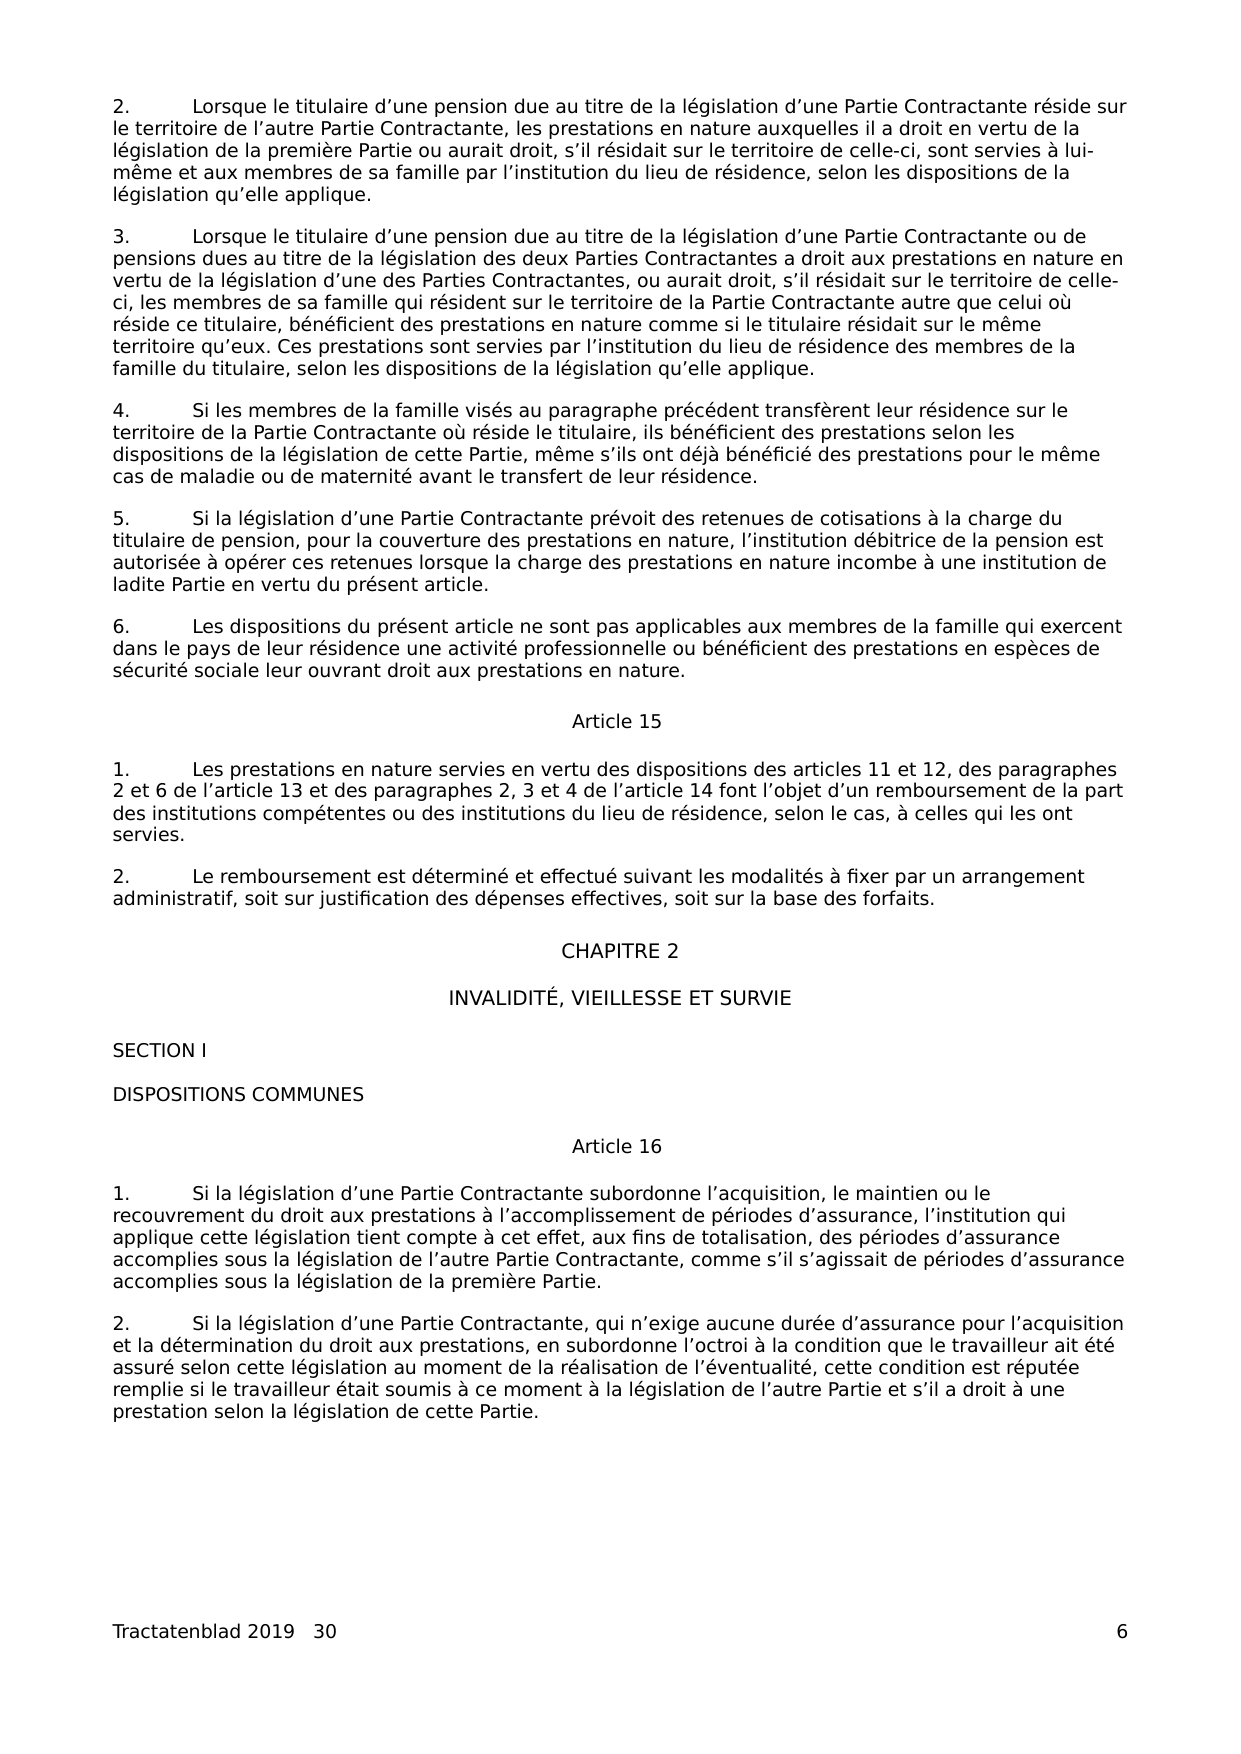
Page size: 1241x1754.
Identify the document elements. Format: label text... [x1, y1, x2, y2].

text 1. Les prestations en nature servies en vertu des dispositions des articles 11 et 12, des paragraphes 2 et 6 de l’article 13 et des paragraphes 2, 3 et 4 de l’article 14 font l’objet d’un remboursement de la part des institutions compétentes ou des institutions du lieu de résidence, selon le cas, à celles qui les ont servies. [112, 758, 1128, 846]
text 2. Lorsque le titulaire d’une pension due au titre de la législation d’une Partie Contractante réside sur le territoire de l’autre Partie Contractante, les prestations en nature auxquelles il a droit en vertu de la législation de la première Partie ou aurait droit, s’il résidait sur le territoire de celle-ci, sont servies à lui-même et aux membres de sa famille par l’institution du lieu de résidence, selon les dispositions de la législation qu’elle applique. [112, 96, 1128, 206]
text 5. Si la législation d’une Partie Contractante prévoit des retenues de cotisations à la charge du titulaire de pension, pour la couverture des prestations en nature, l’institution débitrice de la pension est autorisée à opérer ces retenues lorsque la charge des prestations en nature incombe à une institution de ladite Partie en vertu du présent article. [112, 508, 1128, 596]
text 4. Si les membres de la famille visés au paragraphe précédent transfèrent leur résidence sur le territoire de la Partie Contractante où réside le titulaire, ils bénéficient des prestations selon les dispositions de la législation de cette Partie, même s’ils ont déjà bénéficié des prestations pour le même cas de maladie ou de maternité avant le transfert de leur résidence. [112, 400, 1128, 488]
text 3. Lorsque le titulaire d’une pension due au titre de la législation d’une Partie Contractante ou de pensions dues au titre de la législation des deux Parties Contractantes a droit aux prestations en nature en vertu de la législation d’une des Parties Contractantes, ou aurait droit, s’il résidait sur le territoire de celle-ci, les membres de sa famille qui résident sur le territoire de la Partie Contractante autre que celui où réside ce titulaire, bénéficient des prestations en nature comme si le titulaire résidait sur le même territoire qu’eux. Ces prestations sont servies par l’institution du lieu de résidence des membres de la famille du titulaire, selon les dispositions de la législation qu’elle applique. [112, 226, 1128, 380]
subtitle Article 15 [112, 711, 1128, 733]
subtitle Article 16 [112, 1136, 1128, 1158]
text 2. Si la législation d’une Partie Contractante, qui n’exige aucune durée d’assurance pour l’acquisition et la détermination du droit aux prestations, en subordonne l’octroi à la condition que le travailleur ait été assuré selon cette législation au moment de la réalisation de l’éventualité, cette condition est réputée remplie si le travailleur était soumis à ce moment à la législation de l’autre Partie et s’il a droit à une prestation selon la législation de cette Partie. [112, 1313, 1128, 1423]
text 1. Si la législation d’une Partie Contractante subordonne l’acquisition, le maintien ou le recouvrement du droit aux prestations à l’accomplissement de périodes d’assurance, l’institution qui applique cette législation tient compte à cet effet, aux fins de totalisation, des périodes d’assurance accomplies sous la législation de l’autre Partie Contractante, comme s’il s’agissait de périodes d’assurance accomplies sous la législation de la première Partie. [112, 1183, 1128, 1293]
subtitle CHAPITRE 2 INVALIDITÉ, VIEILLESSE ET SURVIE [112, 940, 1128, 1010]
text 2. Le remboursement est déterminé et effectué suivant les modalités à fixer par un arrangement administratif, soit sur justification des dépenses effectives, soit sur la base des forfaits. [112, 866, 1128, 910]
text 6. Les dispositions du présent article ne sont pas applicables aux membres de la famille qui exercent dans le pays de leur résidence une activité professionnelle ou bénéficient des prestations en espèces de sécurité sociale leur ouvrant droit aux prestations en nature. [112, 616, 1128, 681]
subtitle SECTION I DISPOSITIONS COMMUNES [112, 1040, 1128, 1106]
